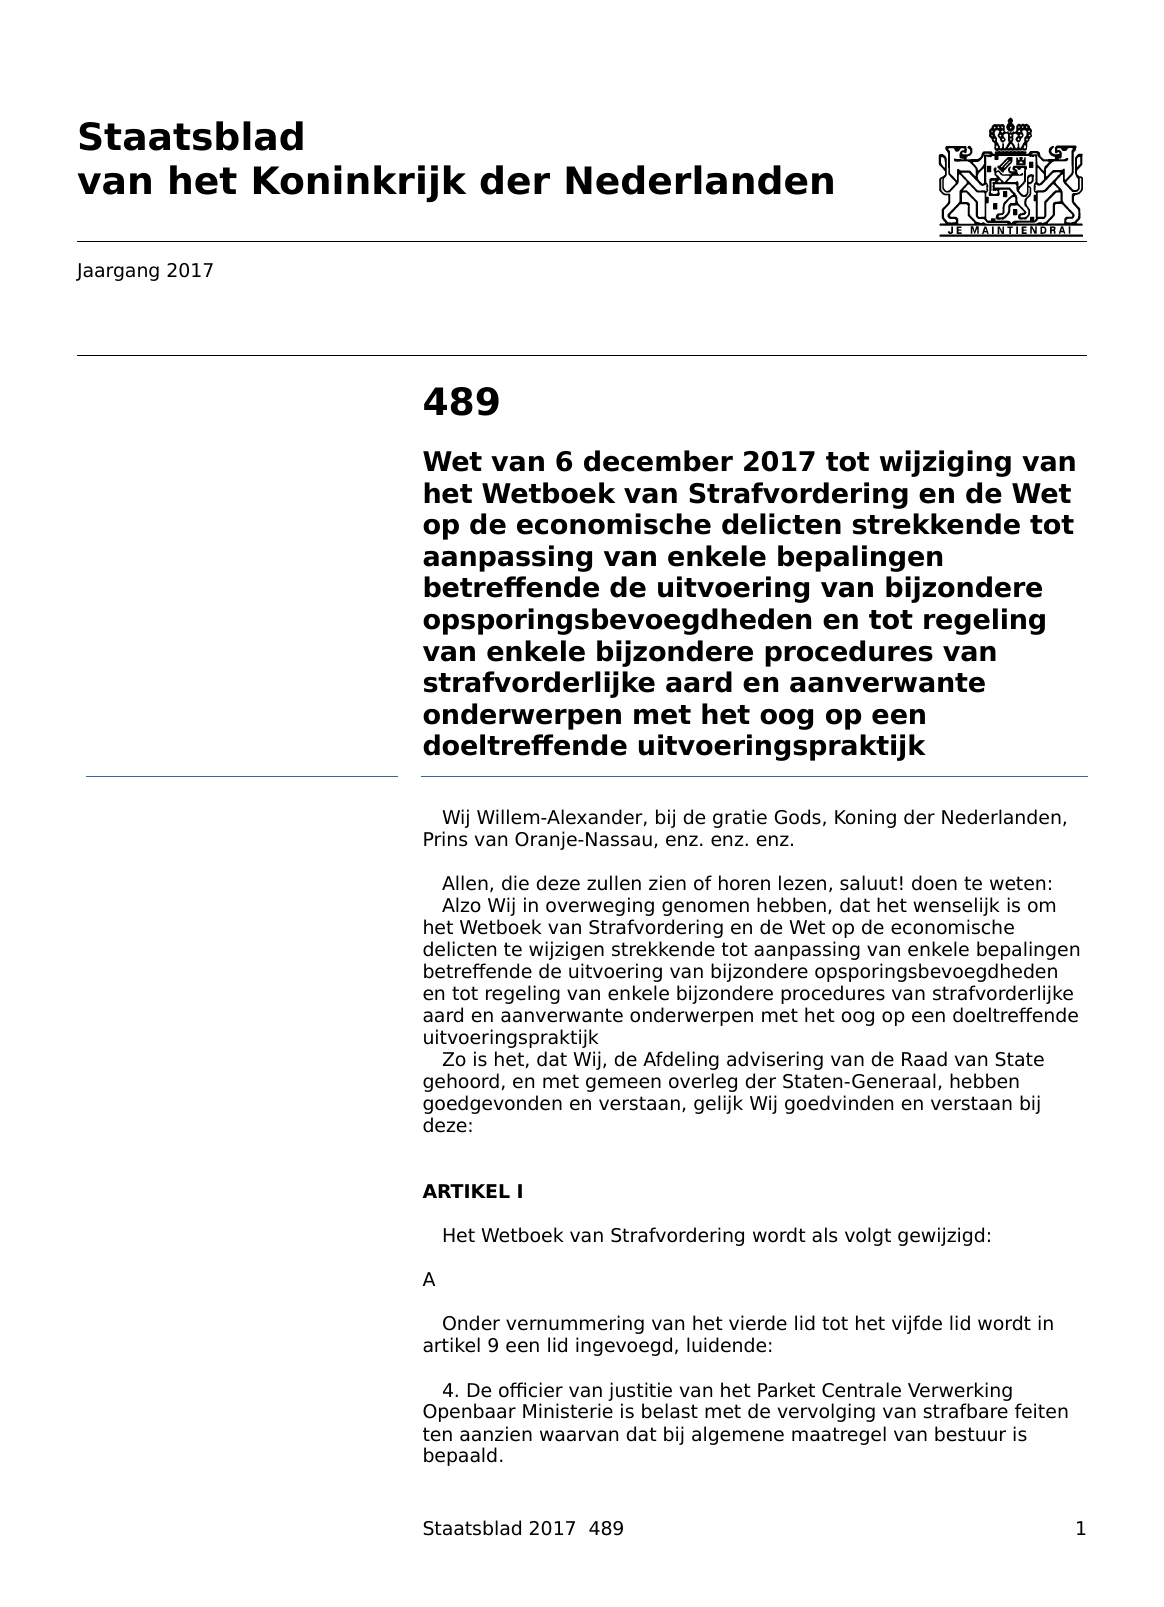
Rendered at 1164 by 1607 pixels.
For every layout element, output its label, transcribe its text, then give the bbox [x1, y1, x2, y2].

text Wet van 6 december 2017 tot wijziging van het Wetboek van Strafvordering en de Wet op de economische delicten strekkende tot aanpassing van enkele bepalingen betreffende de uitvoering van bijzondere opsporingsbevoegdheden en tot regeling van enkele bijzondere procedures van strafvorderlijke aard en aanverwante onderwerpen met het oog op een doeltreffende uitvoeringspraktijk [422, 447, 1087, 762]
text 4. De officier van justitie van het Parket Centrale Verwerking Openbaar Ministerie is belast met de vervolging van strafbare feiten ten aanzien waarvan dat bij algemene maatregel van bestuur is bepaald. [422, 1379, 1087, 1467]
table_header [886, 100, 1087, 241]
subtitle 489 [422, 381, 1087, 424]
text Onder vernummering van het vierde lid tot het vijfde lid wordt in artikel 9 een lid ingevoegd, luidende: [422, 1313, 1087, 1357]
table_cell Jaargang 2017 [77, 242, 1087, 355]
text Het Wetboek van Strafvordering wordt als volgt gewijzigd: [422, 1225, 1087, 1247]
subtitle ARTIKEL I [422, 1181, 1087, 1203]
text Wij Willem-Alexander, bij de gratie Gods, Koning der Nederlanden, Prins van Oranje-Nassau, enz. enz. enz. [422, 807, 1087, 851]
table_header Staatsblad van het Koninkrijk der Nederlanden [77, 100, 886, 241]
text Alzo Wij in overweging genomen hebben, dat het wenselijk is om het Wetboek van Strafvordering en de Wet op de economische delicten te wijzigen strekkende tot aanpassing van enkele bepalingen betreffende de uitvoering van bijzondere opsporingsbevoegdheden en tot regeling van enkele bijzondere procedures van strafvorderlijke aard en aanverwante onderwerpen met het oog op een doeltreffende uitvoeringspraktijk [422, 895, 1087, 1048]
text A [422, 1269, 1087, 1291]
text Zo is het, dat Wij, de Afdeling advisering van de Raad van State gehoord, en met gemeen overleg der Staten-Generaal, hebben goedgevonden en verstaan, gelijk Wij goedvinden en verstaan bij deze: [422, 1048, 1087, 1136]
picture [936, 115, 1087, 240]
text Allen, die deze zullen zien of horen lezen, saluut! doen te weten: [422, 873, 1087, 895]
